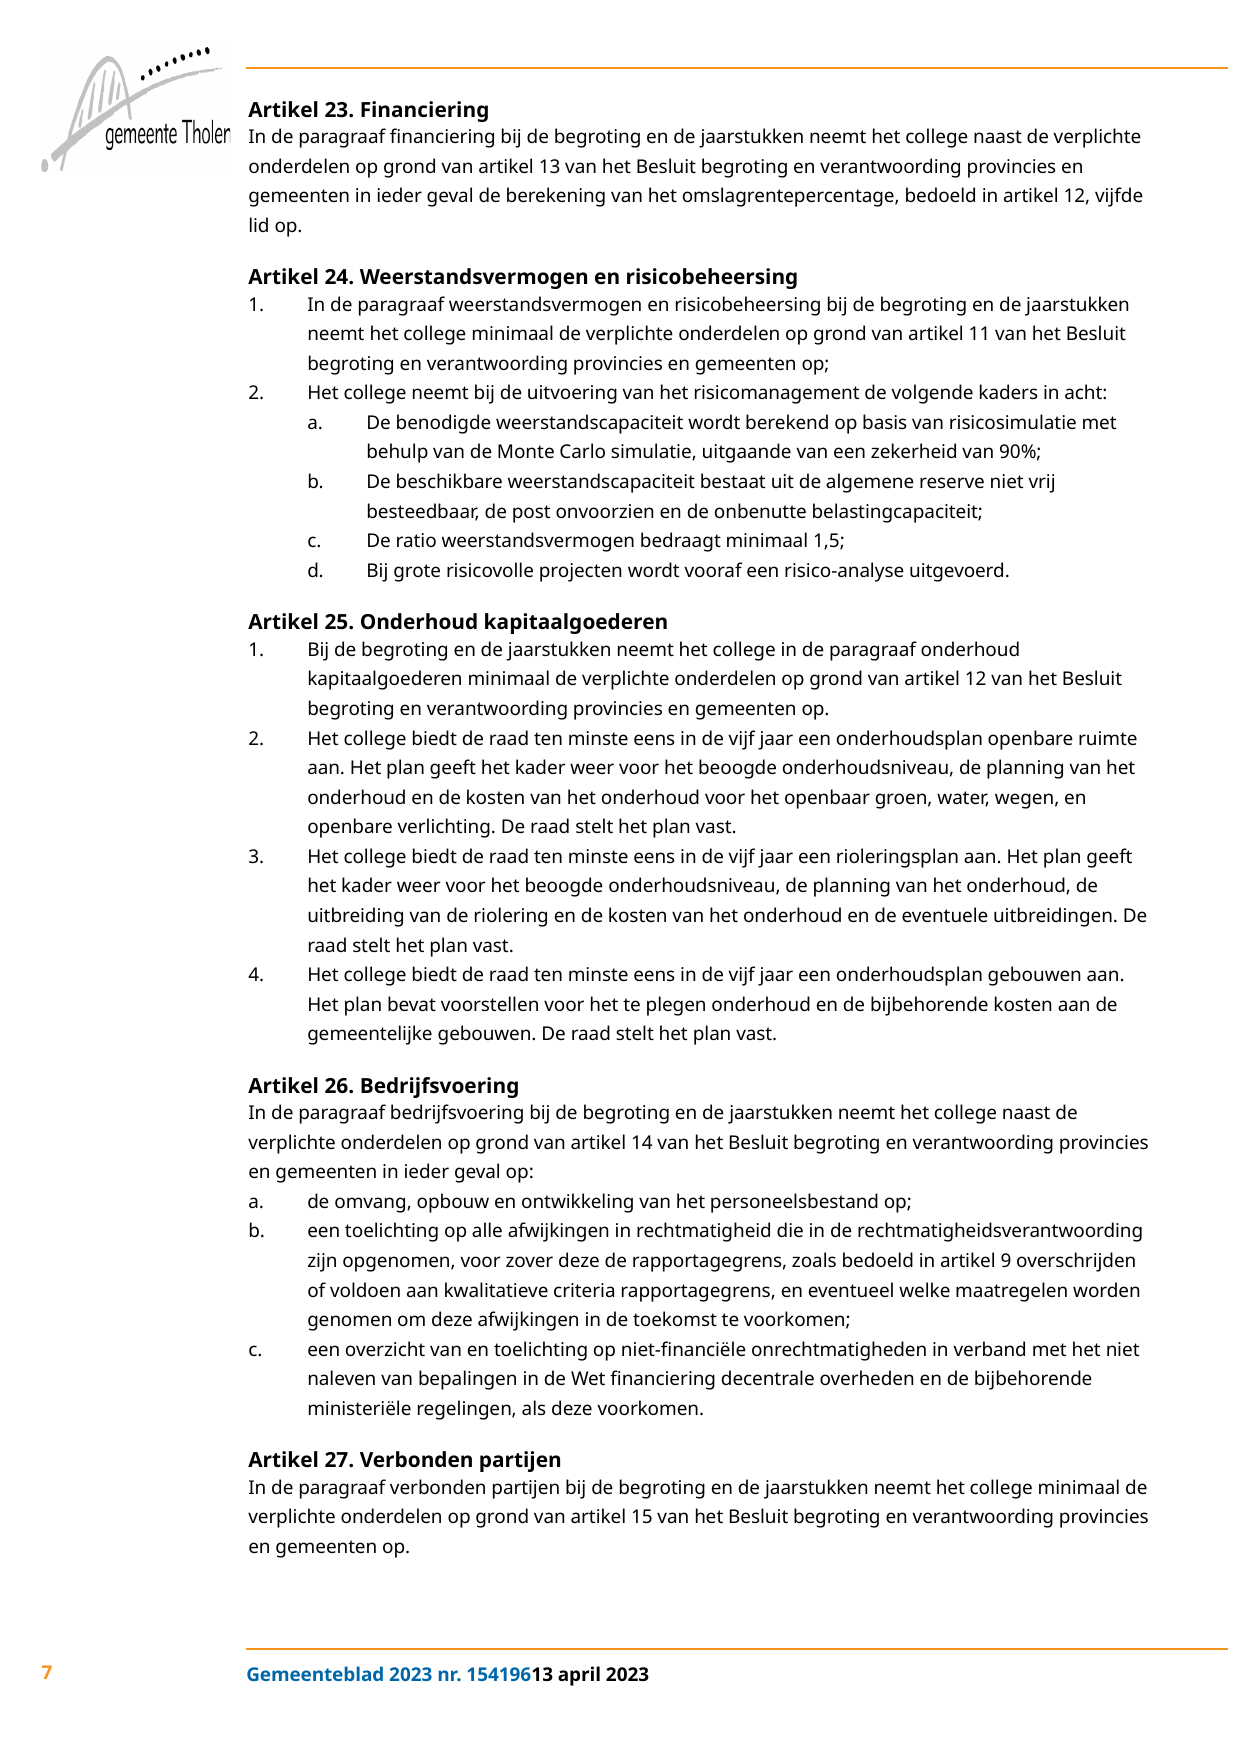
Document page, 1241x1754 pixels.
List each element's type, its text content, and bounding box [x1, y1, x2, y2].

list Bij grote risicovolle projecten wordt vooraf een risico-analyse uitgevoerd. [307, 557, 1152, 583]
text In de paragraaf bedrijfsvoering bij de begroting en de jaarstukken neemt het college naast de verplichte onderdelen op grond van artikel 14 van het Besluit begroting en verantwoording provincies en gemeenten in ieder geval op: [248, 1099, 1152, 1184]
text Artikel 24. Weerstandsvermogen en risicobeheersing [248, 262, 1152, 291]
text Artikel 27. Verbonden partijen [248, 1446, 1152, 1474]
list de omvang, opbouw en ontwikkeling van het personeelsbestand op; [248, 1188, 1152, 1214]
text Artikel 26. Bedrijfsvoering [248, 1071, 1152, 1099]
list De beschikbare weerstandscapaciteit bestaat uit de algemene reserve niet vrij besteedbaar, de post onvoorzien en de onbenutte belastingcapaciteit; [307, 468, 1152, 524]
list Het college biedt de raad ten minste eens in de vijf jaar een rioleringsplan aan. Het plan geeft het kader weer voor het beoogde onderhoudsniveau, de planning van het onderhoud, de uitbreiding van de riolering en de kosten van het onderhoud en de eventuele uitbreidingen. De raad stelt het plan vast. [248, 843, 1152, 957]
list Het college biedt de raad ten minste eens in de vijf jaar een onderhoudsplan gebouwen aan. Het plan bevat voorstellen voor het te plegen onderhoud en de bijbehorende kosten aan de gemeentelijke gebouwen. De raad stelt het plan vast. [248, 961, 1152, 1046]
picture [41, 47, 231, 172]
text In de paragraaf financiering bij de begroting en de jaarstukken neemt het college naast de verplichte onderdelen op grond van artikel 13 van het Besluit begroting en verantwoording provincies en gemeenten in ieder geval de berekening van het omslagrentepercentage, bedoeld in artikel 12, vijfde lid op. [248, 123, 1152, 238]
list een overzicht van en toelichting op niet-financiële onrechtmatigheden in verband met het niet naleven van bepalingen in de Wet financiering decentrale overheden en de bijbehorende ministeriële regelingen, als deze voorkomen. [248, 1336, 1152, 1421]
list De benodigde weerstandscapaciteit wordt berekend op basis van risicosimulatie met behulp van de Monte Carlo simulatie, uitgaande van een zekerheid van 90%; [307, 409, 1152, 464]
list Het college biedt de raad ten minste eens in de vijf jaar een onderhoudsplan openbare ruimte aan. Het plan geeft het kader weer voor het beoogde onderhoudsniveau, de planning van het onderhoud en de kosten van het onderhoud voor het openbaar groen, water, wegen, en openbare verlichting. De raad stelt het plan vast. [248, 725, 1152, 839]
list In de paragraaf weerstandsvermogen en risicobeheersing bij de begroting en de jaarstukken neemt het college minimaal de verplichte onderdelen op grond van artikel 11 van het Besluit begroting en verantwoording provincies en gemeenten op; [248, 291, 1152, 376]
list De ratio weerstandsvermogen bedraagt minimaal 1,5; [307, 527, 1152, 553]
list Bij de begroting en de jaarstukken neemt het college in de paragraaf onderhoud kapitaalgoederen minimaal de verplichte onderdelen op grond van artikel 12 van het Besluit begroting en verantwoording provincies en gemeenten op. [248, 636, 1152, 721]
list Het college neemt bij de uitvoering van het risicomanagement de volgende kaders in acht: [248, 379, 1152, 405]
text Artikel 25. Onderhoud kapitaalgoederen [248, 607, 1152, 636]
text Artikel 23. Financiering [248, 95, 1152, 123]
text In de paragraaf verbonden partijen bij de begroting en de jaarstukken neemt het college minimaal de verplichte onderdelen op grond van artikel 15 van het Besluit begroting en verantwoording provincies en gemeenten op. [248, 1474, 1152, 1559]
list een toelichting op alle afwijkingen in rechtmatigheid die in de rechtmatigheidsverantwoording zijn opgenomen, voor zover deze de rapportagegrens, zoals bedoeld in artikel 9 overschrijden of voldoen aan kwalitatieve criteria rapportagegrens, en eventueel welke maatregelen worden genomen om deze afwijkingen in de toekomst te voorkomen; [248, 1218, 1152, 1332]
